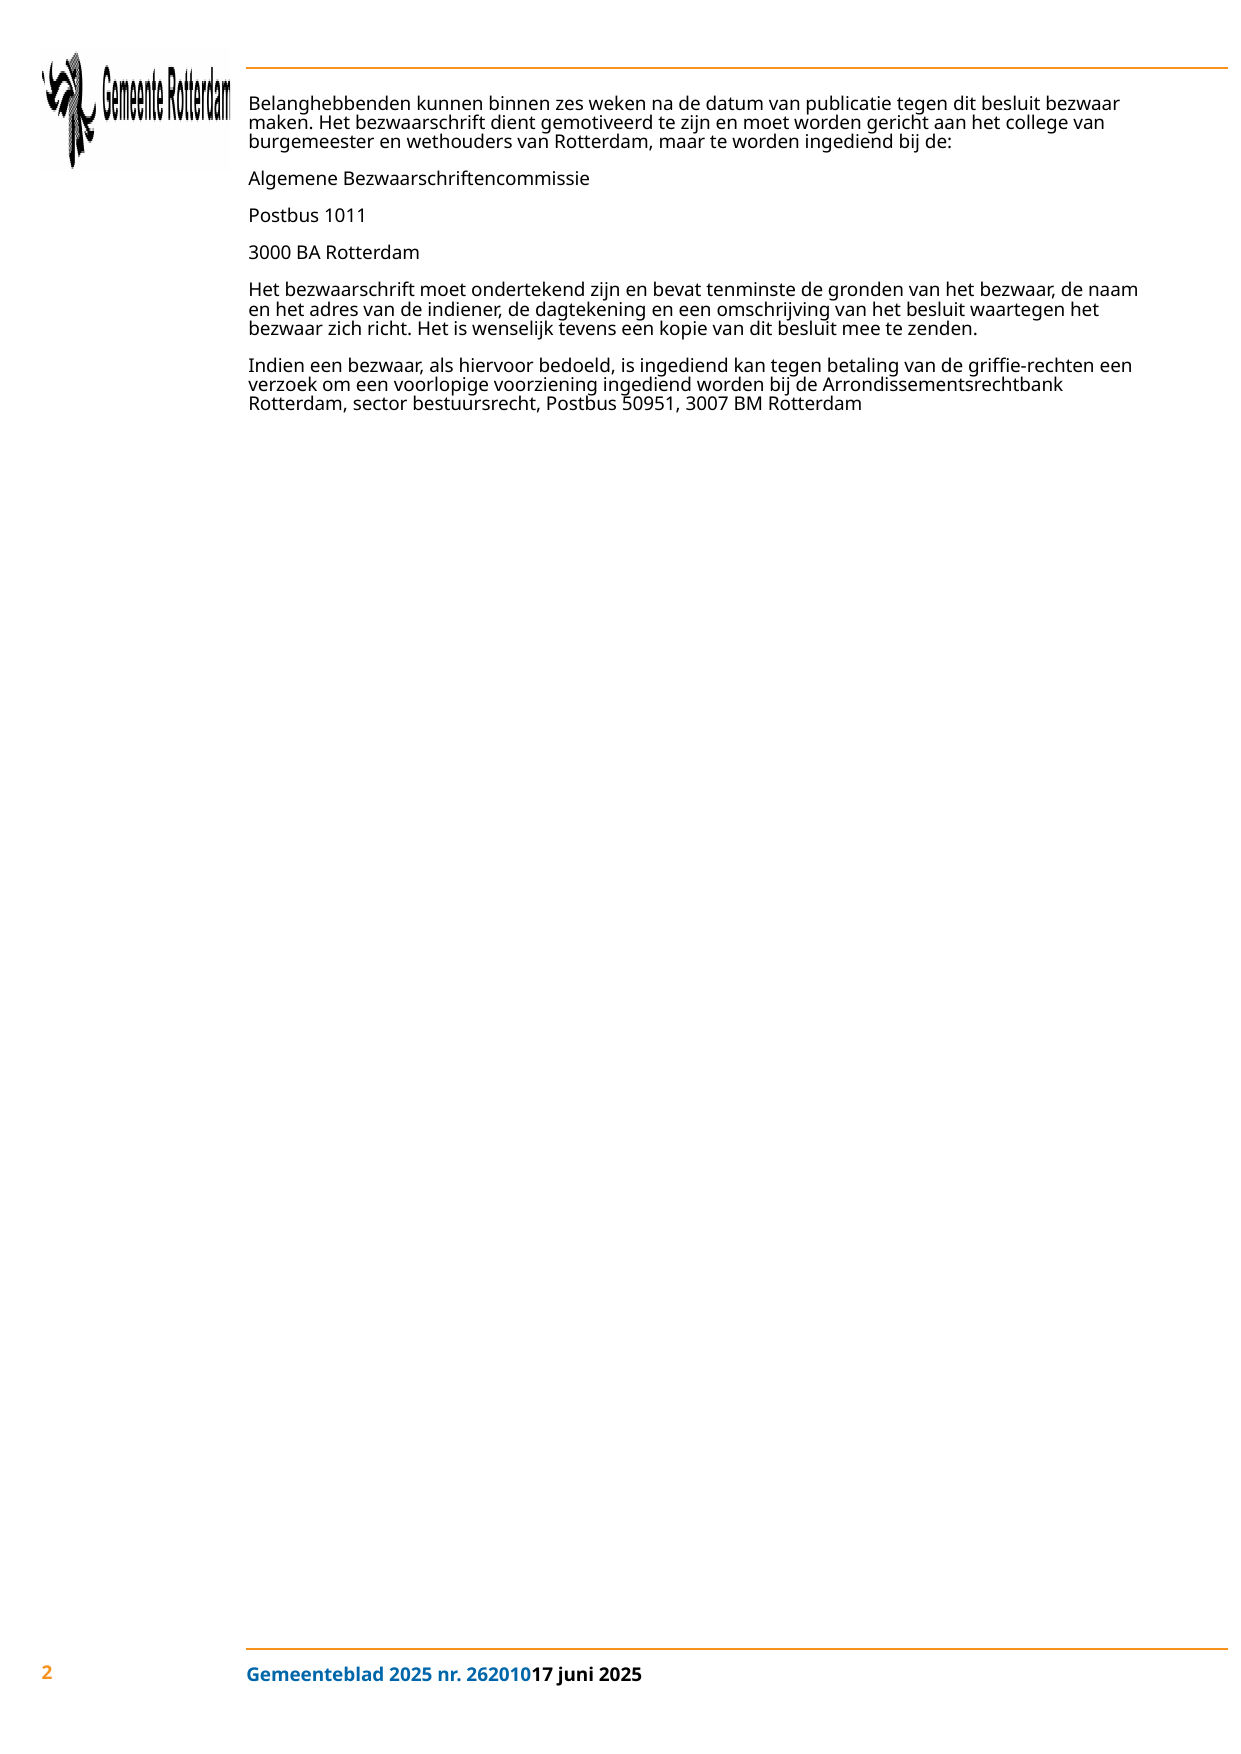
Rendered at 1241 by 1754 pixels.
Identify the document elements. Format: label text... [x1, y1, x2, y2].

text Indien een bezwaar, als hiervoor bedoeld, is ingediend kan tegen betaling van de griffie-rechten een verzoek om een voorlopige voorziening ingediend worden bij de Arrondissementsrechtbank Rotterdam, sector bestuursrecht, Postbus 50951, 3007 BM Rotterdam [248, 357, 1152, 415]
text 3000 BA Rotterdam [248, 244, 1152, 264]
text Postbus 1011 [248, 207, 1152, 227]
text Het bezwaarschrift moet ondertekend zijn en bevat tenminste de gronden van het bezwaar, de naam en het adres van de indiener, de dagtekening en een omschrijving van het besluit waartegen het bezwaar zich richt. Het is wenselijk tevens een kopie van dit besluit mee te zenden. [248, 281, 1152, 339]
text Algemene Bezwaarschriftencommissie [248, 170, 1152, 190]
picture [41, 47, 231, 172]
text Belanghebbenden kunnen binnen zes weken na de datum van publicatie tegen dit besluit bezwaar maken. Het bezwaarschrift dient gemotiveerd te zijn en moet worden gericht aan het college van burgemeester en wethouders van Rotterdam, maar te worden ingediend bij de: [248, 95, 1152, 153]
